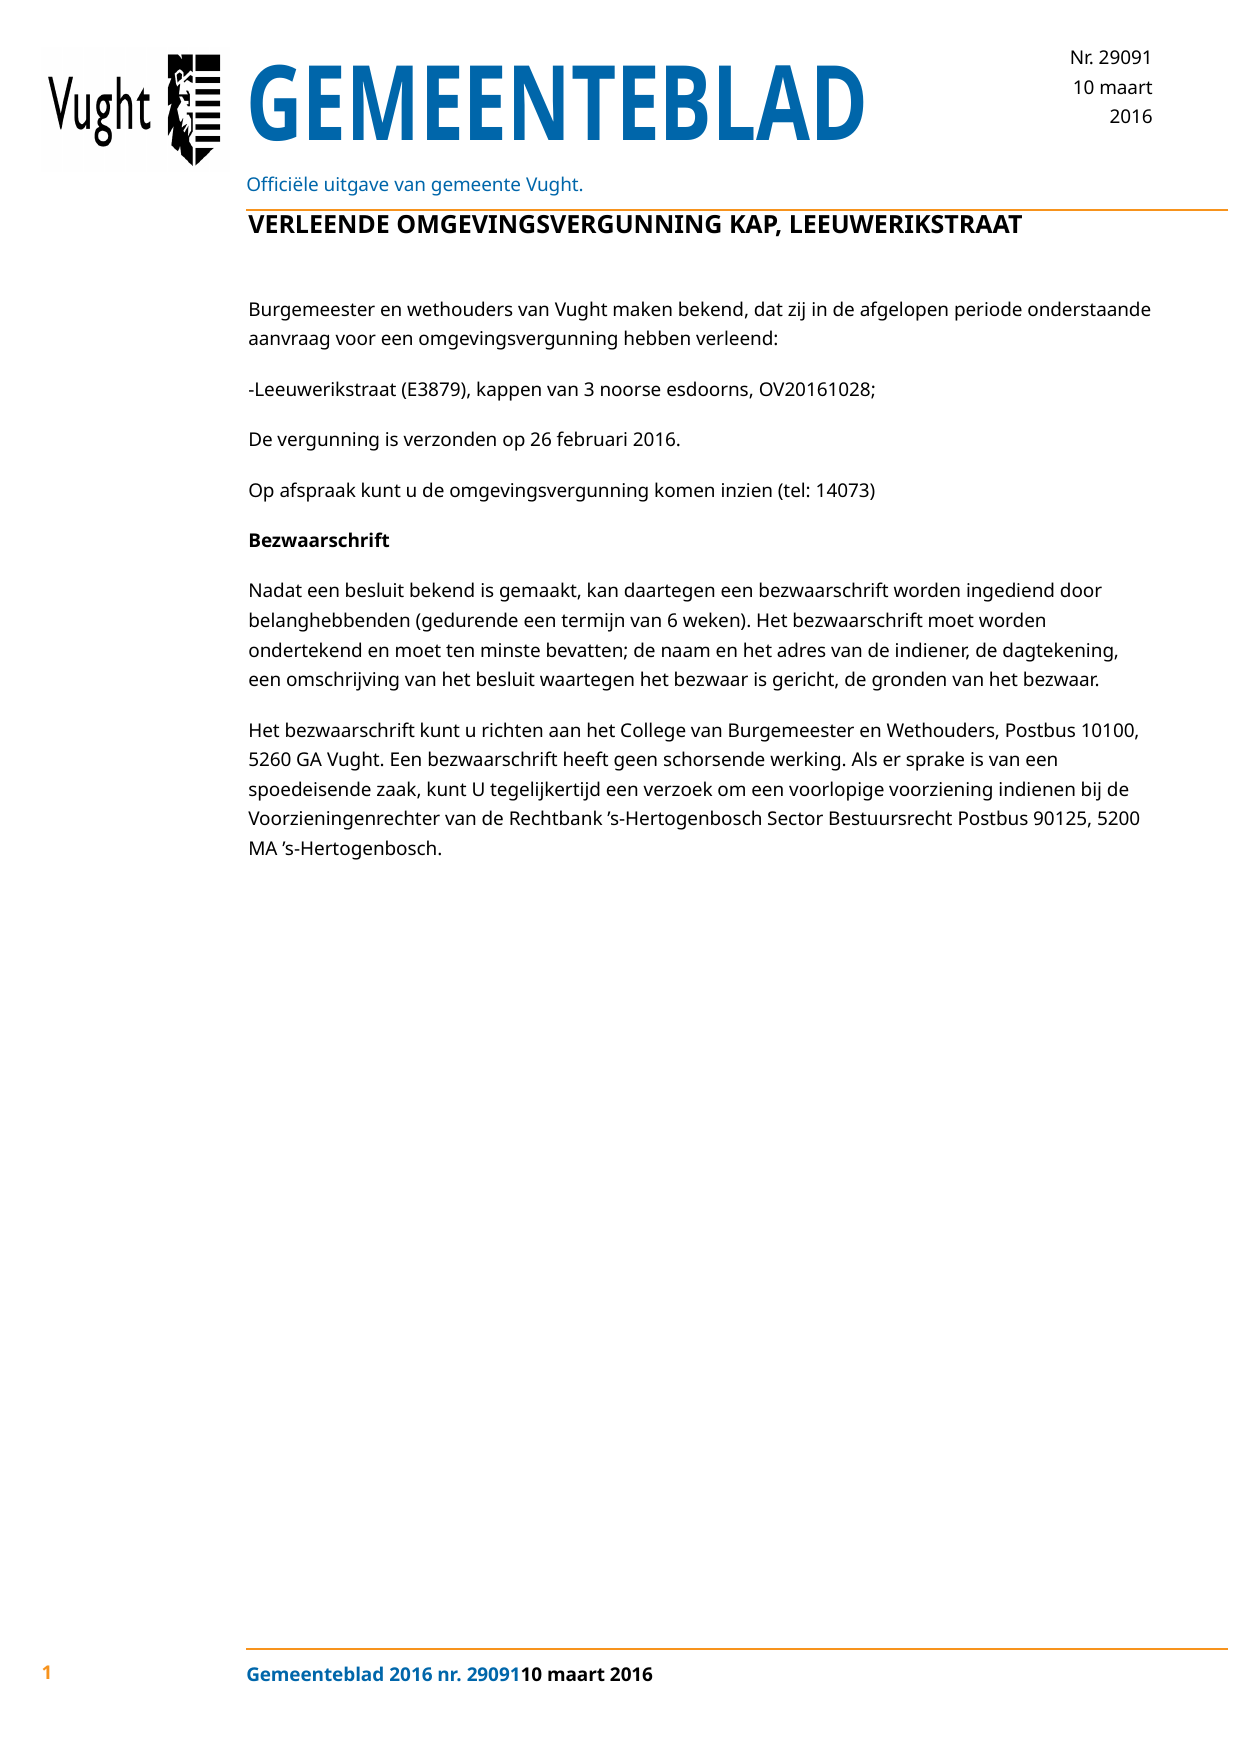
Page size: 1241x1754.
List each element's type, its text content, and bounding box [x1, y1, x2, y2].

text Bezwaarschrift [248, 527, 1152, 553]
text -Leeuwerikstraat (E3879), kappen van 3 noorse esdoorns, OV20161028; [248, 376, 1152, 402]
text Op afspraak kunt u de omgevingsvergunning komen inzien (tel: 14073) [248, 477, 1152, 503]
picture [41, 47, 231, 172]
text VERLEENDE OMGEVINGSVERGUNNING KAP, LEEUWERIKSTRAAT [248, 211, 1152, 241]
text Het bezwaarschrift kunt u richten aan het College van Burgemeester en Wethouders, Postbus 10100, 5260 GA Vught. Een bezwaarschrift heeft geen schorsende werking. Als er sprake is van een spoedeisende zaak, kunt U tegelijkertijd een verzoek om een voorlopige voorziening indienen bij de Voorzieningenrechter van de Rechtbank ’s-Hertogenbosch Sector Bestuursrecht Postbus 90125, 5200 MA ’s-Hertogenbosch. [248, 717, 1152, 861]
text De vergunning is verzonden op 26 februari 2016. [248, 426, 1152, 452]
text Nadat een besluit bekend is gemaakt, kan daartegen een bezwaarschrift worden ingediend door belanghebbenden (gedurende een termijn van 6 weken). Het bezwaarschrift moet worden ondertekend en moet ten minste bevatten; de naam en het adres van de indiener, de dagtekening, een omschrijving van het besluit waartegen het bezwaar is gericht, de gronden van het bezwaar. [248, 578, 1152, 692]
text Burgemeester en wethouders van Vught maken bekend, dat zij in de afgelopen periode onderstaande aanvraag voor een omgevingsvergunning hebben verleend: [248, 296, 1152, 351]
